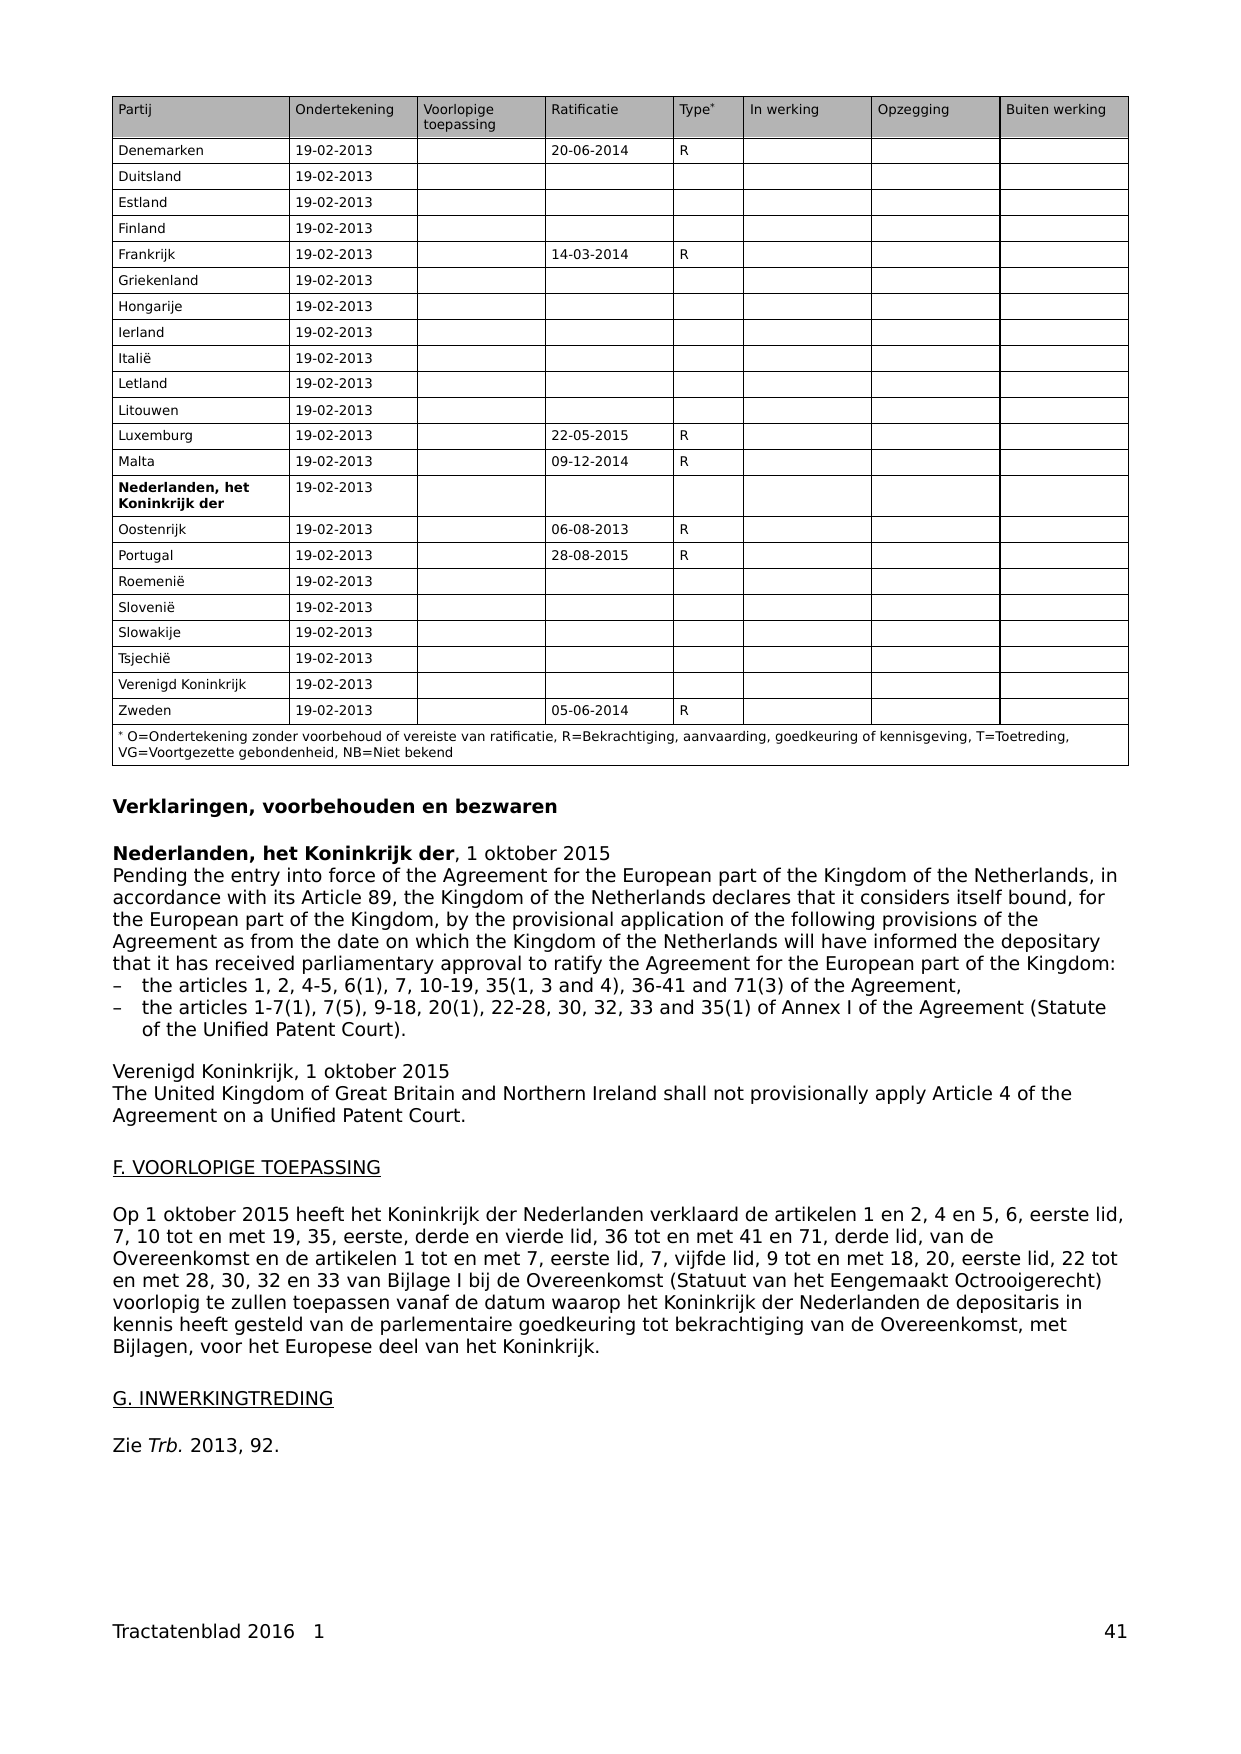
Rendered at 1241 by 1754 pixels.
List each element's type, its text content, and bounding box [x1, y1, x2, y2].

table_cell [418, 320, 545, 345]
table_cell 19-02-2013 [290, 398, 417, 423]
table_cell [546, 164, 673, 189]
subtitle F. VOORLOPIGE TOEPASSING [112, 1157, 1128, 1179]
table_cell 19-02-2013 [290, 543, 417, 568]
table_cell [872, 242, 999, 267]
table_cell Duitsland [113, 164, 289, 189]
table_cell Portugal [113, 543, 289, 568]
table_cell [1001, 450, 1128, 474]
table_header Opzegging [872, 97, 999, 137]
table_cell [744, 476, 871, 516]
table_header In werking [744, 97, 871, 137]
table_cell Griekenland [113, 268, 289, 293]
table_cell 05-06-2014 [546, 699, 673, 723]
table_cell [872, 320, 999, 345]
table_cell [744, 450, 871, 474]
table_cell Slovenië [113, 595, 289, 620]
table_cell [418, 346, 545, 371]
text – the articles 1-7(1), 7(5), 9-18, 20(1), 22-28, 30, 32, 33 and 35(1) of Annex I of the Agreement (Statute of the Unified Patent Court). [112, 997, 1128, 1041]
table_cell [674, 164, 743, 189]
table_cell [744, 294, 871, 319]
table_cell [1001, 242, 1128, 267]
table_cell Roemenië [113, 569, 289, 594]
table_cell 19-02-2013 [290, 673, 417, 698]
table_cell 09-12-2014 [546, 450, 673, 474]
table_cell [744, 139, 871, 163]
table_cell [1001, 517, 1128, 542]
table_cell [674, 372, 743, 397]
table_cell Frankrijk [113, 242, 289, 267]
table_cell [1001, 595, 1128, 620]
table_cell * O=Ondertekening zonder voorbehoud of vereiste van ratificatie, R=Bekrachtiging, aanvaarding, goedkeuring of kennisgeving, T=Toetreding, VG=Voortgezette gebondenheid, NB=Niet bekend [113, 725, 1128, 765]
table_cell [674, 621, 743, 646]
text The United Kingdom of Great Britain and Northern Ireland shall not provisionally apply Article 4 of the Agreement on a Unified Patent Court. [112, 1083, 1128, 1127]
table_cell [418, 673, 545, 698]
table_cell [1001, 673, 1128, 698]
table_cell [418, 268, 545, 293]
table_cell [674, 647, 743, 672]
table_cell Malta [113, 450, 289, 474]
table_cell [872, 517, 999, 542]
table_cell Oostenrijk [113, 517, 289, 542]
table_cell [546, 268, 673, 293]
table_cell Luxemburg [113, 424, 289, 449]
table_cell [418, 595, 545, 620]
table_cell 19-02-2013 [290, 595, 417, 620]
table_cell [674, 190, 743, 215]
table_cell [872, 450, 999, 474]
table_cell [744, 595, 871, 620]
table_cell Finland [113, 216, 289, 241]
table_cell Zweden [113, 699, 289, 723]
table_cell [674, 673, 743, 698]
table_cell [872, 647, 999, 672]
table_cell [418, 398, 545, 423]
table_header Ondertekening [290, 97, 417, 137]
table_cell 20-06-2014 [546, 139, 673, 163]
table_cell [872, 621, 999, 646]
table_cell Estland [113, 190, 289, 215]
table_cell [418, 450, 545, 474]
table_cell R [674, 543, 743, 568]
table_cell [546, 595, 673, 620]
table_cell [744, 517, 871, 542]
table_cell 06-08-2013 [546, 517, 673, 542]
table_header Buiten werking [1001, 97, 1128, 137]
table_cell [418, 372, 545, 397]
table_cell [744, 320, 871, 345]
table_cell [872, 372, 999, 397]
table_cell Slowakije [113, 621, 289, 646]
table_cell [1001, 398, 1128, 423]
table_cell [1001, 621, 1128, 646]
table_cell [872, 190, 999, 215]
table_cell 19-02-2013 [290, 268, 417, 293]
table_cell [418, 621, 545, 646]
table_cell 19-02-2013 [290, 424, 417, 449]
table_cell [674, 216, 743, 241]
table_cell 19-02-2013 [290, 699, 417, 723]
table_cell 19-02-2013 [290, 242, 417, 267]
table_cell [1001, 320, 1128, 345]
table_cell R [674, 517, 743, 542]
table_cell Verenigd Koninkrijk [113, 673, 289, 698]
table_cell 19-02-2013 [290, 647, 417, 672]
table_cell [674, 476, 743, 516]
table_cell Italië [113, 346, 289, 371]
table_cell [744, 424, 871, 449]
table_cell [744, 372, 871, 397]
table_cell [872, 699, 999, 723]
table_cell [744, 346, 871, 371]
table_cell 19-02-2013 [290, 569, 417, 594]
table_cell [546, 621, 673, 646]
table_cell [546, 673, 673, 698]
table_cell [1001, 164, 1128, 189]
table_cell [872, 164, 999, 189]
table_cell 19-02-2013 [290, 320, 417, 345]
table_cell [418, 190, 545, 215]
table_cell [1001, 190, 1128, 215]
table_cell 19-02-2013 [290, 517, 417, 542]
table_cell [1001, 647, 1128, 672]
table_cell [744, 398, 871, 423]
table_cell [744, 673, 871, 698]
table_cell R [674, 424, 743, 449]
table_cell R [674, 699, 743, 723]
table_cell [744, 242, 871, 267]
table_cell [546, 647, 673, 672]
table_cell [872, 398, 999, 423]
table_cell Ierland [113, 320, 289, 345]
table_cell [418, 517, 545, 542]
table_cell [1001, 372, 1128, 397]
table_cell [872, 595, 999, 620]
table_cell [674, 320, 743, 345]
table_cell [744, 621, 871, 646]
table_cell [872, 346, 999, 371]
table_cell [418, 647, 545, 672]
table_cell [744, 216, 871, 241]
table_cell 19-02-2013 [290, 164, 417, 189]
text Pending the entry into force of the Agreement for the European part of the Kingdom of the Netherlands, in accordance with its Article 89, the Kingdom of the Netherlands declares that it considers itself bound, for the European part of the Kingdom, by the provisional application of the following provisions of the Agreement as from the date on which the Kingdom of the Netherlands will have informed the depositary that it has received parliamentary approval to ratify the Agreement for the European part of the Kingdom: [112, 865, 1128, 975]
table_cell [1001, 424, 1128, 449]
table_cell 19-02-2013 [290, 190, 417, 215]
table_cell [1001, 294, 1128, 319]
table_cell 19-02-2013 [290, 346, 417, 371]
subtitle Verklaringen, voorbehouden en bezwaren [112, 796, 1128, 818]
table_cell Hongarije [113, 294, 289, 319]
table_cell 19-02-2013 [290, 372, 417, 397]
table_cell [418, 164, 545, 189]
table_cell 19-02-2013 [290, 294, 417, 319]
table_header Type* [674, 97, 743, 137]
table_cell Letland [113, 372, 289, 397]
table_cell [744, 699, 871, 723]
table_cell [872, 673, 999, 698]
table_cell [872, 476, 999, 516]
table_cell [1001, 699, 1128, 723]
table_cell [744, 164, 871, 189]
table_cell [674, 569, 743, 594]
table_cell Tsjechië [113, 647, 289, 672]
table_cell [1001, 569, 1128, 594]
text Verenigd Koninkrijk, 1 oktober 2015 [112, 1061, 1128, 1083]
table_cell [418, 424, 545, 449]
table_cell Litouwen [113, 398, 289, 423]
table_cell [418, 476, 545, 516]
table_cell [1001, 139, 1128, 163]
table_cell [418, 294, 545, 319]
text Nederlanden, het Koninkrijk der, 1 oktober 2015 [112, 843, 1128, 865]
table_cell [546, 346, 673, 371]
table_cell [872, 543, 999, 568]
table_cell [418, 543, 545, 568]
table_cell Nederlanden, het Koninkrijk der [113, 476, 289, 516]
table_cell [674, 595, 743, 620]
table_cell [418, 569, 545, 594]
table_cell 19-02-2013 [290, 621, 417, 646]
table_cell [744, 647, 871, 672]
table_cell 19-02-2013 [290, 450, 417, 474]
table_cell 22-05-2015 [546, 424, 673, 449]
table_cell [872, 216, 999, 241]
table_cell [872, 294, 999, 319]
table_cell [674, 294, 743, 319]
table_cell [674, 268, 743, 293]
table_cell [744, 190, 871, 215]
table_cell [744, 268, 871, 293]
table_cell [872, 569, 999, 594]
table_cell Denemarken [113, 139, 289, 163]
table_cell [744, 543, 871, 568]
table_cell 14-03-2014 [546, 242, 673, 267]
table_cell R [674, 139, 743, 163]
table_cell [546, 372, 673, 397]
table_cell [744, 569, 871, 594]
table_cell [418, 139, 545, 163]
subtitle G. INWERKINGTREDING [112, 1388, 1128, 1409]
table_cell [418, 242, 545, 267]
text Op 1 oktober 2015 heeft het Koninkrijk der Nederlanden verklaard de artikelen 1 en 2, 4 en 5, 6, eerste lid, 7, 10 tot en met 19, 35, eerste, derde en vierde lid, 36 tot en met 41 en 71, derde lid, van de Overeenkomst en de artikelen 1 tot en met 7, eerste lid, 7, vijfde lid, 9 tot en met 18, 20, eerste lid, 22 tot en met 28, 30, 32 en 33 van Bijlage I bij de Overeenkomst (Statuut van het Eengemaakt Octrooigerecht) voorlopig te zullen toepassen vanaf de datum waarop het Koninkrijk der Nederlanden de depositaris in kennis heeft gesteld van de parlementaire goedkeuring tot bekrachtiging van de Overeenkomst, met Bijlagen, voor het Europese deel van het Koninkrijk. [112, 1204, 1128, 1358]
table_cell [674, 398, 743, 423]
table_cell [546, 476, 673, 516]
table_cell [1001, 543, 1128, 568]
table_cell [1001, 268, 1128, 293]
table_cell [418, 699, 545, 723]
table_cell [546, 190, 673, 215]
table_cell [546, 569, 673, 594]
table_header Ratificatie [546, 97, 673, 137]
text Zie Trb. 2013, 92. [112, 1434, 1128, 1457]
table_cell [546, 294, 673, 319]
text – the articles 1, 2, 4-5, 6(1), 7, 10-19, 35(1, 3 and 4), 36-41 and 71(3) of the Agreement, [112, 975, 1128, 997]
table_cell [674, 346, 743, 371]
table_cell [1001, 476, 1128, 516]
table_cell [418, 216, 545, 241]
table_cell [546, 398, 673, 423]
table_cell [872, 139, 999, 163]
table_cell R [674, 450, 743, 474]
table_cell [1001, 216, 1128, 241]
table_cell 28-08-2015 [546, 543, 673, 568]
table_cell 19-02-2013 [290, 216, 417, 241]
table_cell [546, 320, 673, 345]
table_cell [872, 268, 999, 293]
table_cell [1001, 346, 1128, 371]
table_cell [872, 424, 999, 449]
table_header Partij [113, 97, 289, 137]
table_cell R [674, 242, 743, 267]
table_header Voorlopige toepassing [418, 97, 545, 137]
table_cell 19-02-2013 [290, 476, 417, 516]
table_cell [546, 216, 673, 241]
table_cell 19-02-2013 [290, 139, 417, 163]
